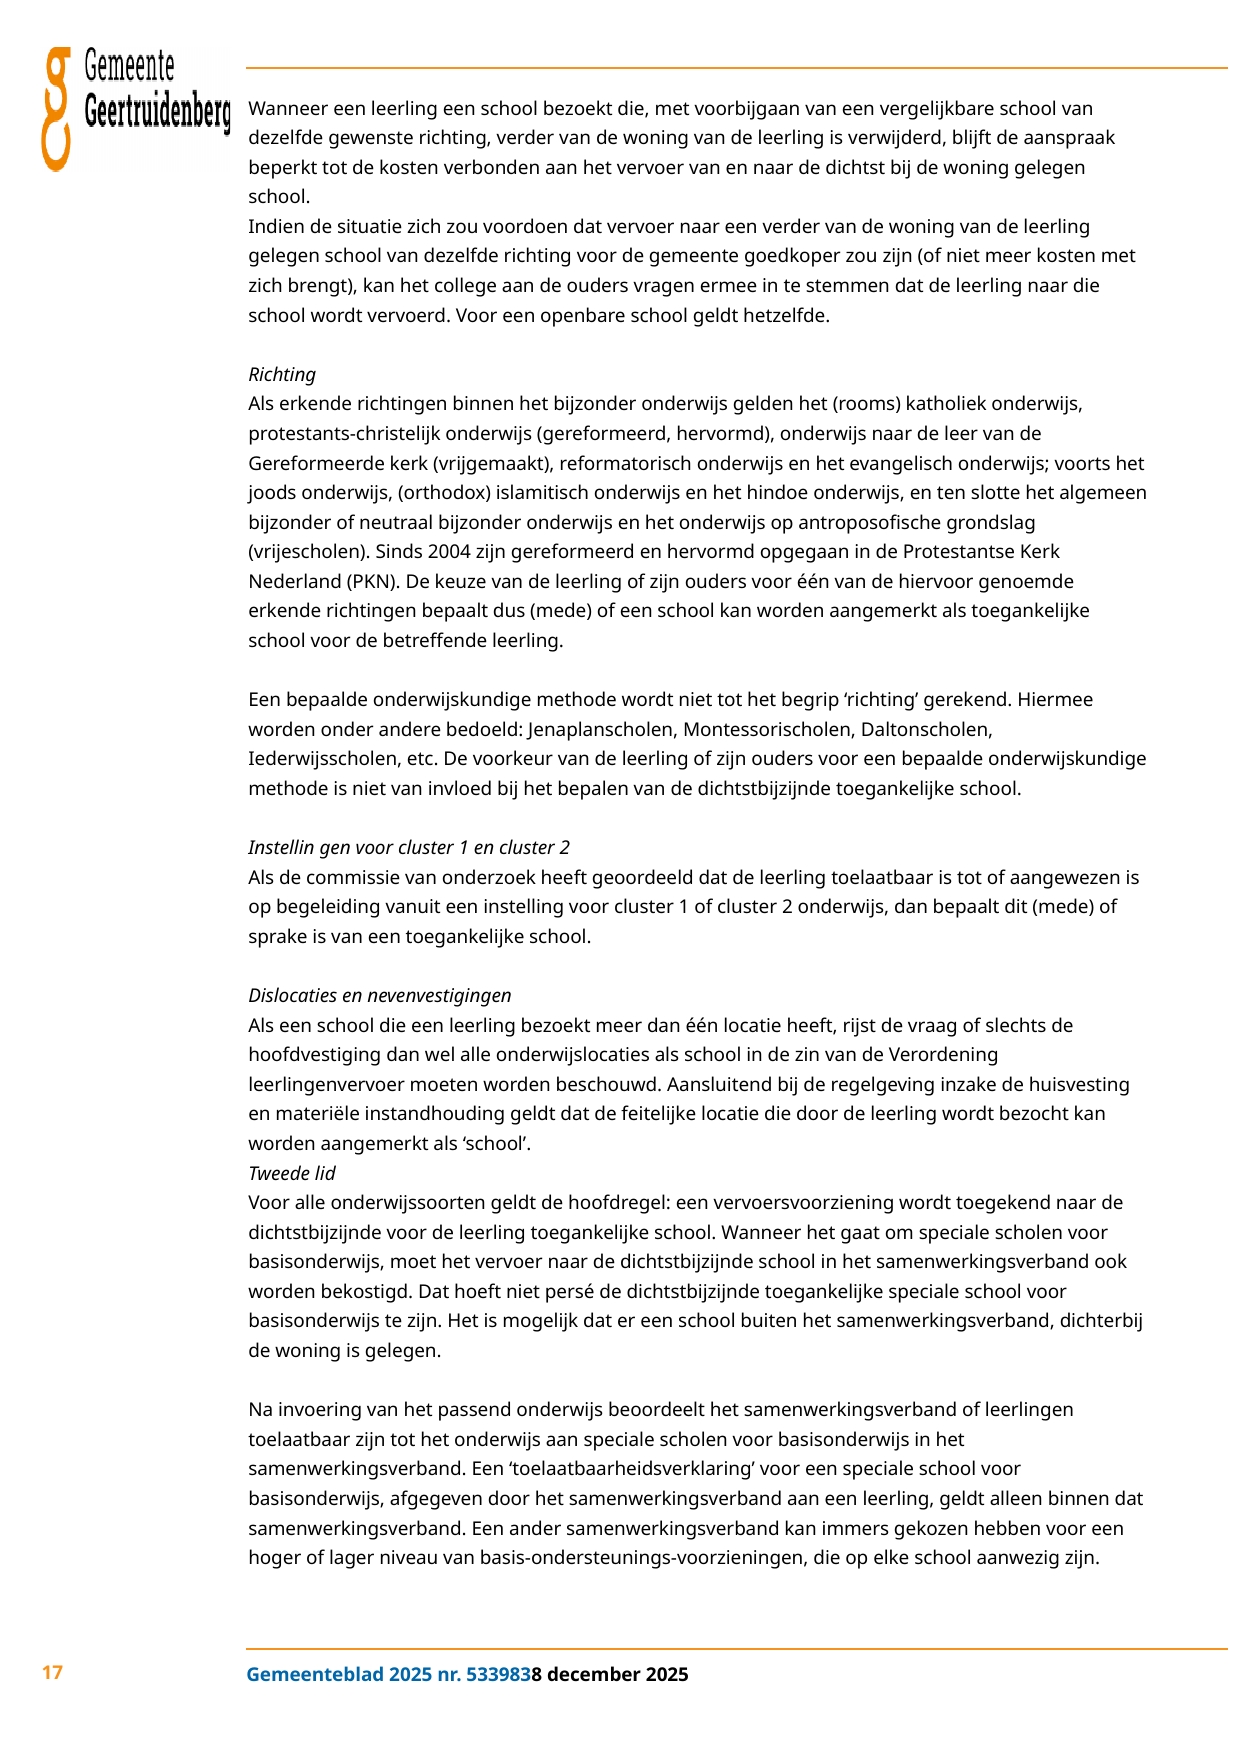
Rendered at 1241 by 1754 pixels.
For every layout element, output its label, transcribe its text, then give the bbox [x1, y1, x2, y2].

text Een bepaalde onderwijskundige methode wordt niet tot het begrip ‘richting’ gerekend. Hiermee worden onder andere bedoeld: Jenaplanscholen, Montessorischolen, Daltonscholen, Iederwijsscholen, etc. De voorkeur van de leerling of zijn ouders voor een bepaalde onderwijskundige methode is niet van invloed bij het bepalen van de dichtstbijzijnde toegankelijke school. [248, 686, 1152, 801]
text Als erkende richtingen binnen het bijzonder onderwijs gelden het (rooms) katholiek onderwijs, protestants-christelijk onderwijs (gereformeerd, hervormd), onderwijs naar de leer van de Gereformeerde kerk (vrijgemaakt), reformatorisch onderwijs en het evangelisch onderwijs; voorts het joods onderwijs, (orthodox) islamitisch onderwijs en het hindoe onderwijs, en ten slotte het algemeen bijzonder of neutraal bijzonder onderwijs en het onderwijs op antroposofische grondslag (vrijescholen). Sinds 2004 zijn gereformeerd en hervormd opgegaan in de Protestantse Kerk Nederland (PKN). De keuze van de leerling of zijn ouders voor één van de hiervoor genoemde erkende richtingen bepaalt dus (mede) of een school kan worden aangemerkt als toegankelijke school voor de betreffende leerling. [248, 391, 1152, 653]
text Wanneer een leerling een school bezoekt die, met voorbijgaan van een vergelijkbare school van dezelfde gewenste richting, verder van de woning van de leerling is verwijderd, blijft de aanspraak beperkt tot de kosten verbonden aan het vervoer van en naar de dichtst bij de woning gelegen school. [248, 95, 1152, 209]
text Richting [248, 361, 1152, 387]
text Dislocaties en nevenvestigingen [248, 982, 1152, 1008]
picture [41, 47, 231, 172]
text Voor alle onderwijssoorten geldt de hoofdregel: een vervoersvoorziening wordt toegekend naar de dichtstbijzijnde voor de leerling toegankelijke school. Wanneer het gaat om speciale scholen voor basisonderwijs, moet het vervoer naar de dichtstbijzijnde school in het samenwerkingsverband ook worden bekostigd. Dat hoeft niet persé de dichtstbijzijnde toegankelijke speciale school voor basisonderwijs te zijn. Het is mogelijk dat er een school buiten het samenwerkingsverband, dichterbij de woning is gelegen. [248, 1189, 1152, 1363]
text Indien de situatie zich zou voordoen dat vervoer naar een verder van de woning van de leerling gelegen school van dezelfde richting voor de gemeente goedkoper zou zijn (of niet meer kosten met zich brengt), kan het college aan de ouders vragen ermee in te stemmen dat de leerling naar die school wordt vervoerd. Voor een openbare school geldt hetzelfde. [248, 213, 1152, 328]
text Instellin gen voor cluster 1 en cluster 2 [248, 834, 1152, 860]
text Na invoering van het passend onderwijs beoordeelt het samenwerkingsverband of leerlingen toelaatbaar zijn tot het onderwijs aan speciale scholen voor basisonderwijs in het samenwerkingsverband. Een ‘toelaatbaarheidsverklaring’ voor een speciale school voor basisonderwijs, afgegeven door het samenwerkingsverband aan een leerling, geldt alleen binnen dat samenwerkingsverband. Een ander samenwerkingsverband kan immers gekozen hebben voor een hoger of lager niveau van basis-ondersteunings-voorzieningen, die op elke school aanwezig zijn. [248, 1396, 1152, 1570]
text Als een school die een leerling bezoekt meer dan één locatie heeft, rijst de vraag of slechts de hoofdvestiging dan wel alle onderwijslocaties als school in de zin van de Verordening leerlingenvervoer moeten worden beschouwd. Aansluitend bij de regelgeving inzake de huisvesting en materiële instandhouding geldt dat de feitelijke locatie die door de leerling wordt bezocht kan worden aangemerkt als ‘school’. [248, 1012, 1152, 1156]
text Tweede lid [248, 1160, 1152, 1186]
text Als de commissie van onderzoek heeft geoordeeld dat de leerling toelaatbaar is tot of aangewezen is op begeleiding vanuit een instelling voor cluster 1 of cluster 2 onderwijs, dan bepaalt dit (mede) of sprake is van een toegankelijke school. [248, 864, 1152, 949]
